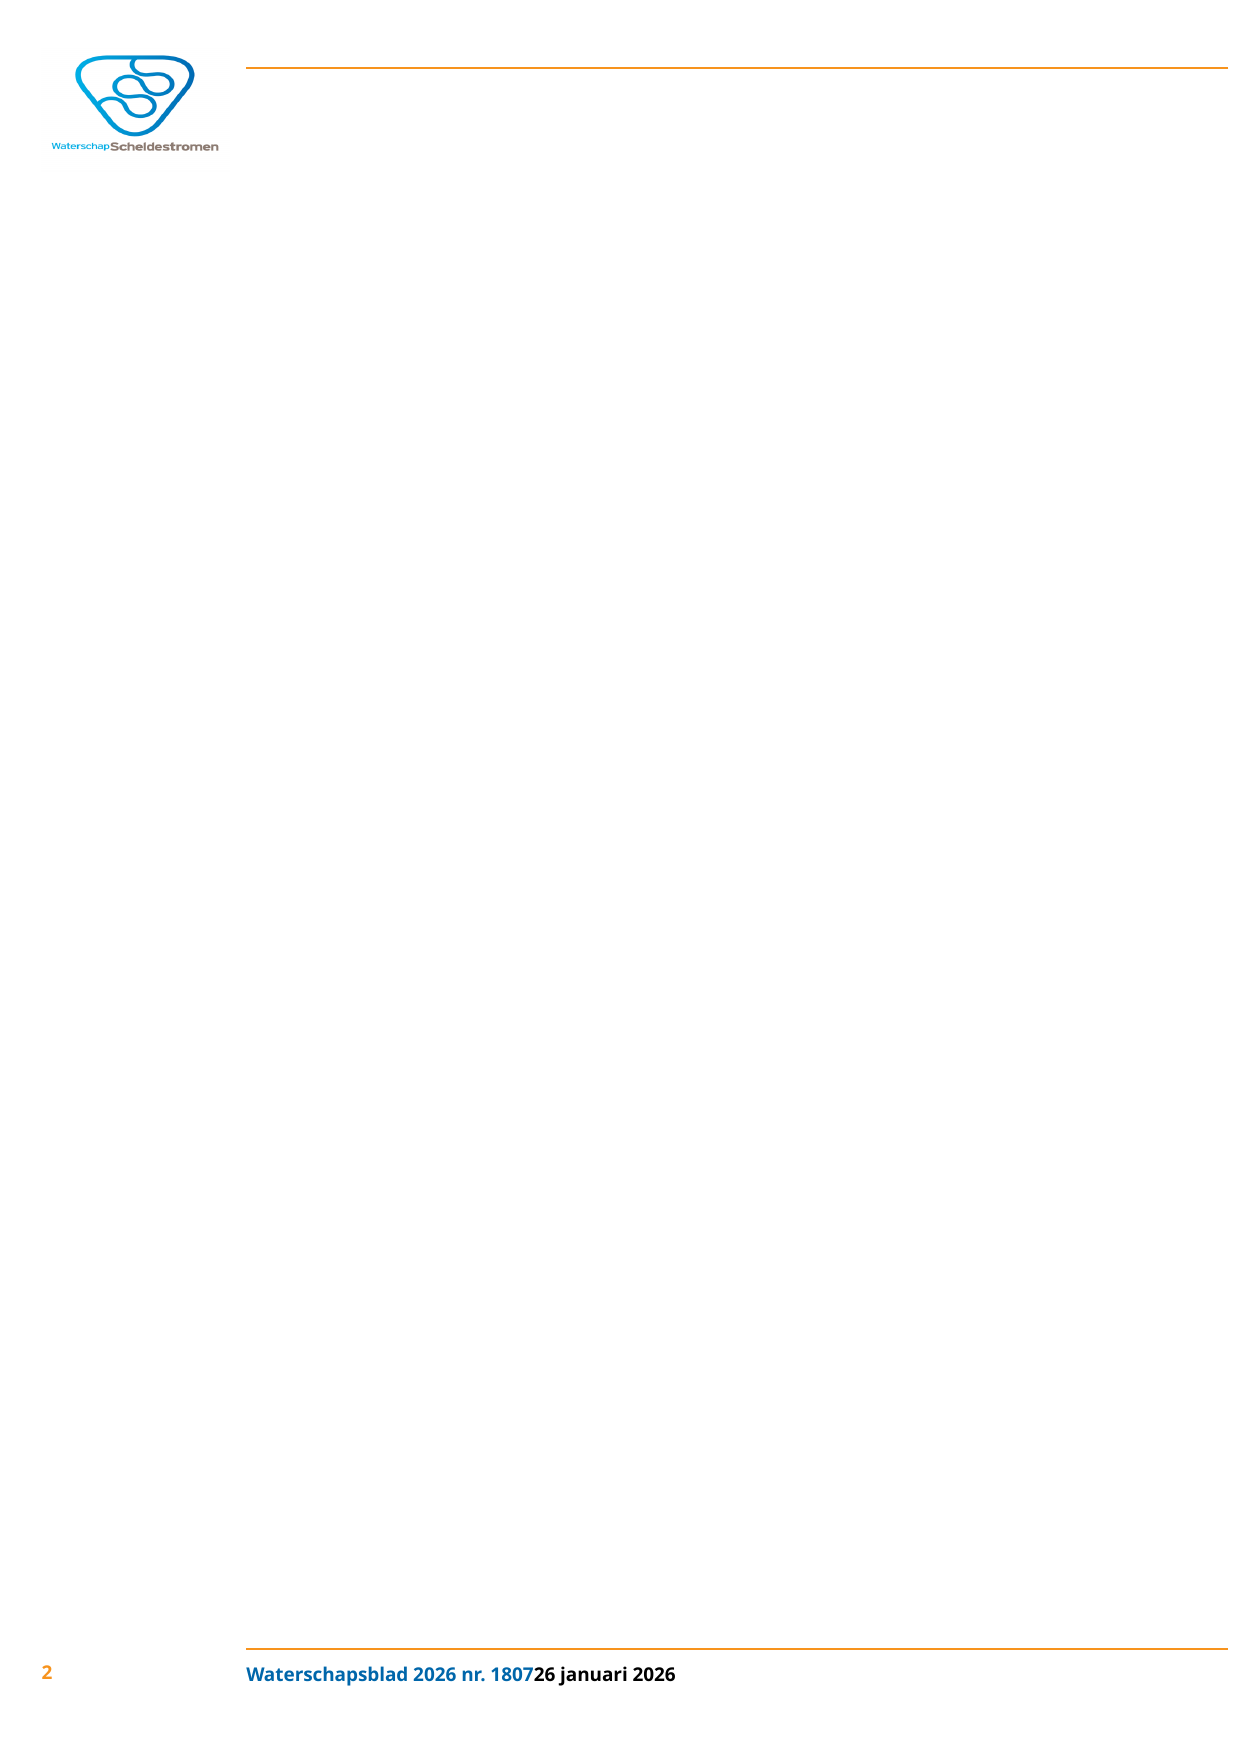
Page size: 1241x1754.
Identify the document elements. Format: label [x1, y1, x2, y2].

picture [41, 47, 231, 172]
